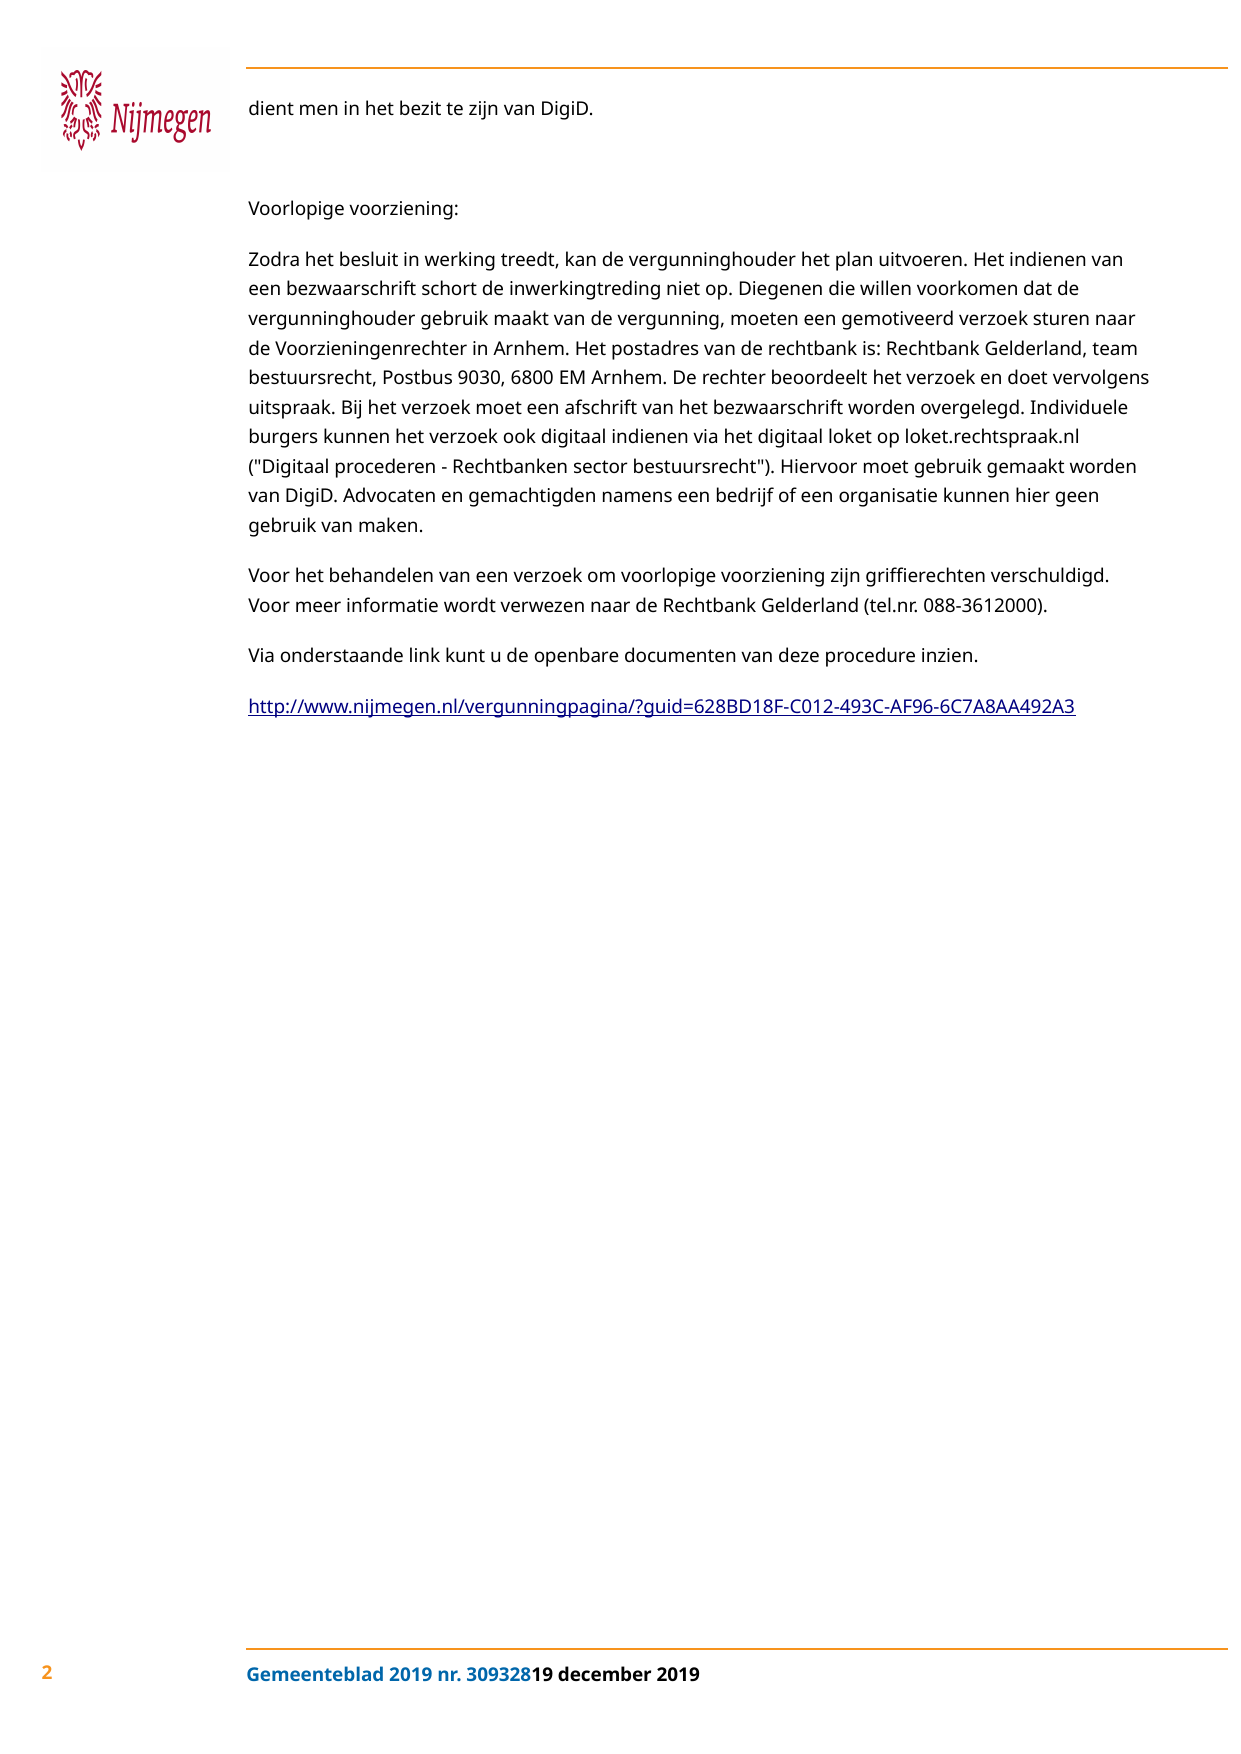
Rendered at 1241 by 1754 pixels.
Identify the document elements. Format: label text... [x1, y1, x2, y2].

text Voor het behandelen van een verzoek om voorlopige voorziening zijn griffierechten verschuldigd. Voor meer informatie wordt verwezen naar de Rechtbank Gelderland (tel.nr. 088-3612000). [248, 563, 1152, 618]
text Voorlopige voorziening: [248, 196, 1152, 221]
text dient men in het bezit te zijn van DigiD. [248, 95, 1152, 121]
picture [41, 47, 231, 172]
text Zodra het besluit in werking treedt, kan de vergunninghouder het plan uitvoeren. Het indienen van een bezwaarschrift schort de inwerkingtreding niet op. Diegenen die willen voorkomen dat de vergunninghouder gebruik maakt van de vergunning, moeten een gemotiveerd verzoek sturen naar de Voorzieningenrechter in Arnhem. Het postadres van de rechtbank is: Rechtbank Gelderland, team bestuursrecht, Postbus 9030, 6800 EM Arnhem. De rechter beoordeelt het verzoek en doet vervolgens uitspraak. Bij het verzoek moet een afschrift van het bezwaarschrift worden overgelegd. Individuele burgers kunnen het verzoek ook digitaal indienen via het digitaal loket op loket.rechtspraak.nl ("Digitaal procederen - Rechtbanken sector bestuursrecht"). Hiervoor moet gebruik gemaakt worden van DigiD. Advocaten en gemachtigden namens een bedrijf of een organisatie kunnen hier geen gebruik van maken. [248, 246, 1152, 538]
text Via onderstaande link kunt u de openbare documenten van deze procedure inzien. [248, 643, 1152, 668]
text http://www.nijmegen.nl/vergunningpagina/?guid=628BD18F-C012-493C-AF96-6C7A8AA492A3 [248, 693, 1152, 719]
